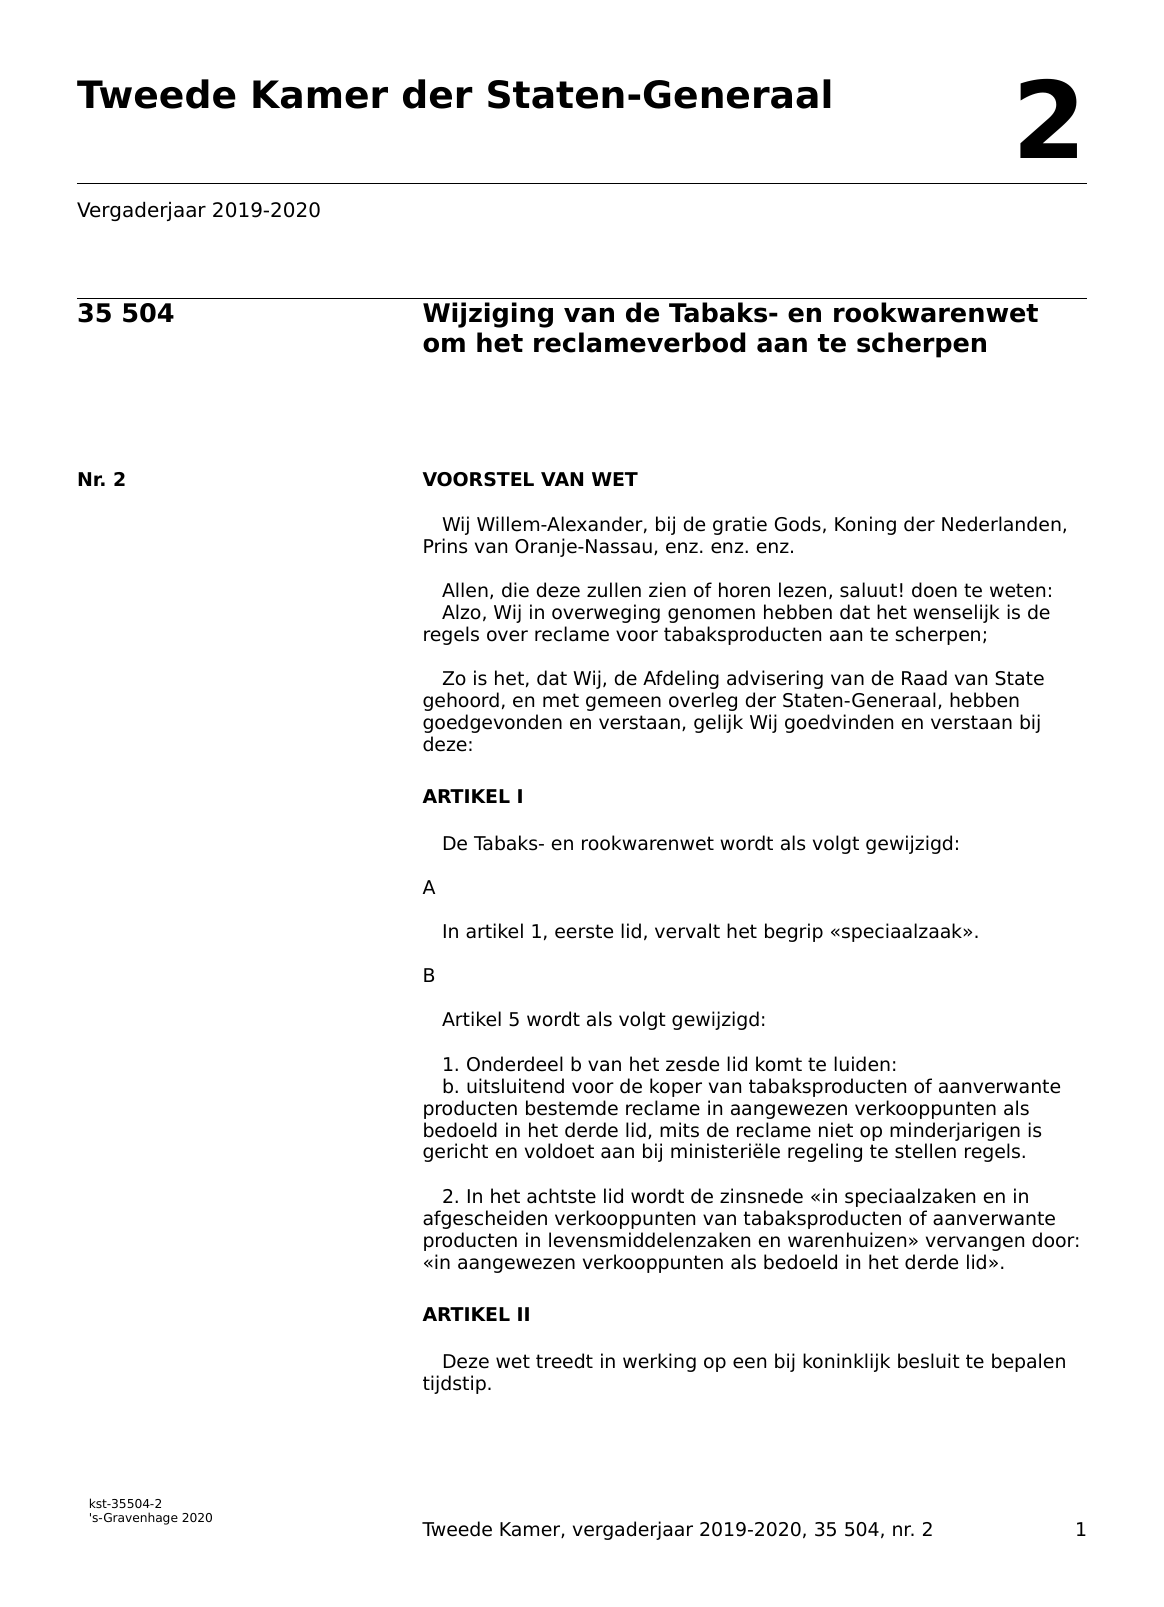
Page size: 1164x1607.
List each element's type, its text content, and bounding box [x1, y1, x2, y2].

subtitle ARTIKEL I [422, 786, 1087, 808]
text 's-Gravenhage 2020 [88, 1511, 323, 1525]
text B [422, 965, 1087, 987]
text Wij Willem-Alexander, bij de gratie Gods, Koning der Nederlanden, Prins van Oranje-Nassau, enz. enz. enz. [422, 513, 1087, 557]
text Deze wet treedt in werking op een bij koninklijk besluit te bepalen tijdstip. [422, 1351, 1087, 1394]
table_header Tweede Kamer der Staten-Generaal [77, 59, 886, 183]
subtitle Nr. 2 VOORSTEL VAN WET [77, 469, 1087, 491]
text 2. In het achtste lid wordt de zinsnede «in speciaalzaken en in afgescheiden verkooppunten van tabaksproducten of aanverwante producten in levensmiddelenzaken en warenhuizen» vervangen door: «in aangewezen verkooppunten als bedoeld in het derde lid». [422, 1186, 1087, 1273]
text b. uitsluitend voor de koper van tabaksproducten of aanverwante producten bestemde reclame in aangewezen verkooppunten als bedoeld in het derde lid, mits de reclame niet op minderjarigen is gericht en voldoet aan bij ministeriële regeling te stellen regels. [422, 1076, 1087, 1163]
subtitle 35 504 Wijziging van de Tabaks- en rookwarenwet om het reclameverbod aan te scherpen [77, 299, 1087, 358]
text De Tabaks- en rookwarenwet wordt als volgt gewijzigd: [422, 833, 1087, 855]
table_cell Vergaderjaar 2019-2020 [77, 184, 1087, 298]
text Artikel 5 wordt als volgt gewijzigd: [422, 1009, 1087, 1031]
text Alzo, Wij in overweging genomen hebben dat het wenselijk is de regels over reclame voor tabaksproducten aan te scherpen; [422, 602, 1087, 646]
text Zo is het, dat Wij, de Afdeling advisering van de Raad van State gehoord, en met gemeen overleg der Staten-Generaal, hebben goedgevonden en verstaan, gelijk Wij goedvinden en verstaan bij deze: [422, 668, 1087, 756]
text Allen, die deze zullen zien of horen lezen, saluut! doen te weten: [422, 580, 1087, 602]
text kst-35504-2 [88, 1497, 323, 1511]
text In artikel 1, eerste lid, vervalt het begrip «speciaalzaak». [422, 921, 1087, 943]
table_header 2 [886, 59, 1087, 183]
subtitle ARTIKEL II [422, 1303, 1087, 1326]
text A [422, 877, 1087, 899]
text 1. Onderdeel b van het zesde lid komt te luiden: [422, 1053, 1087, 1076]
